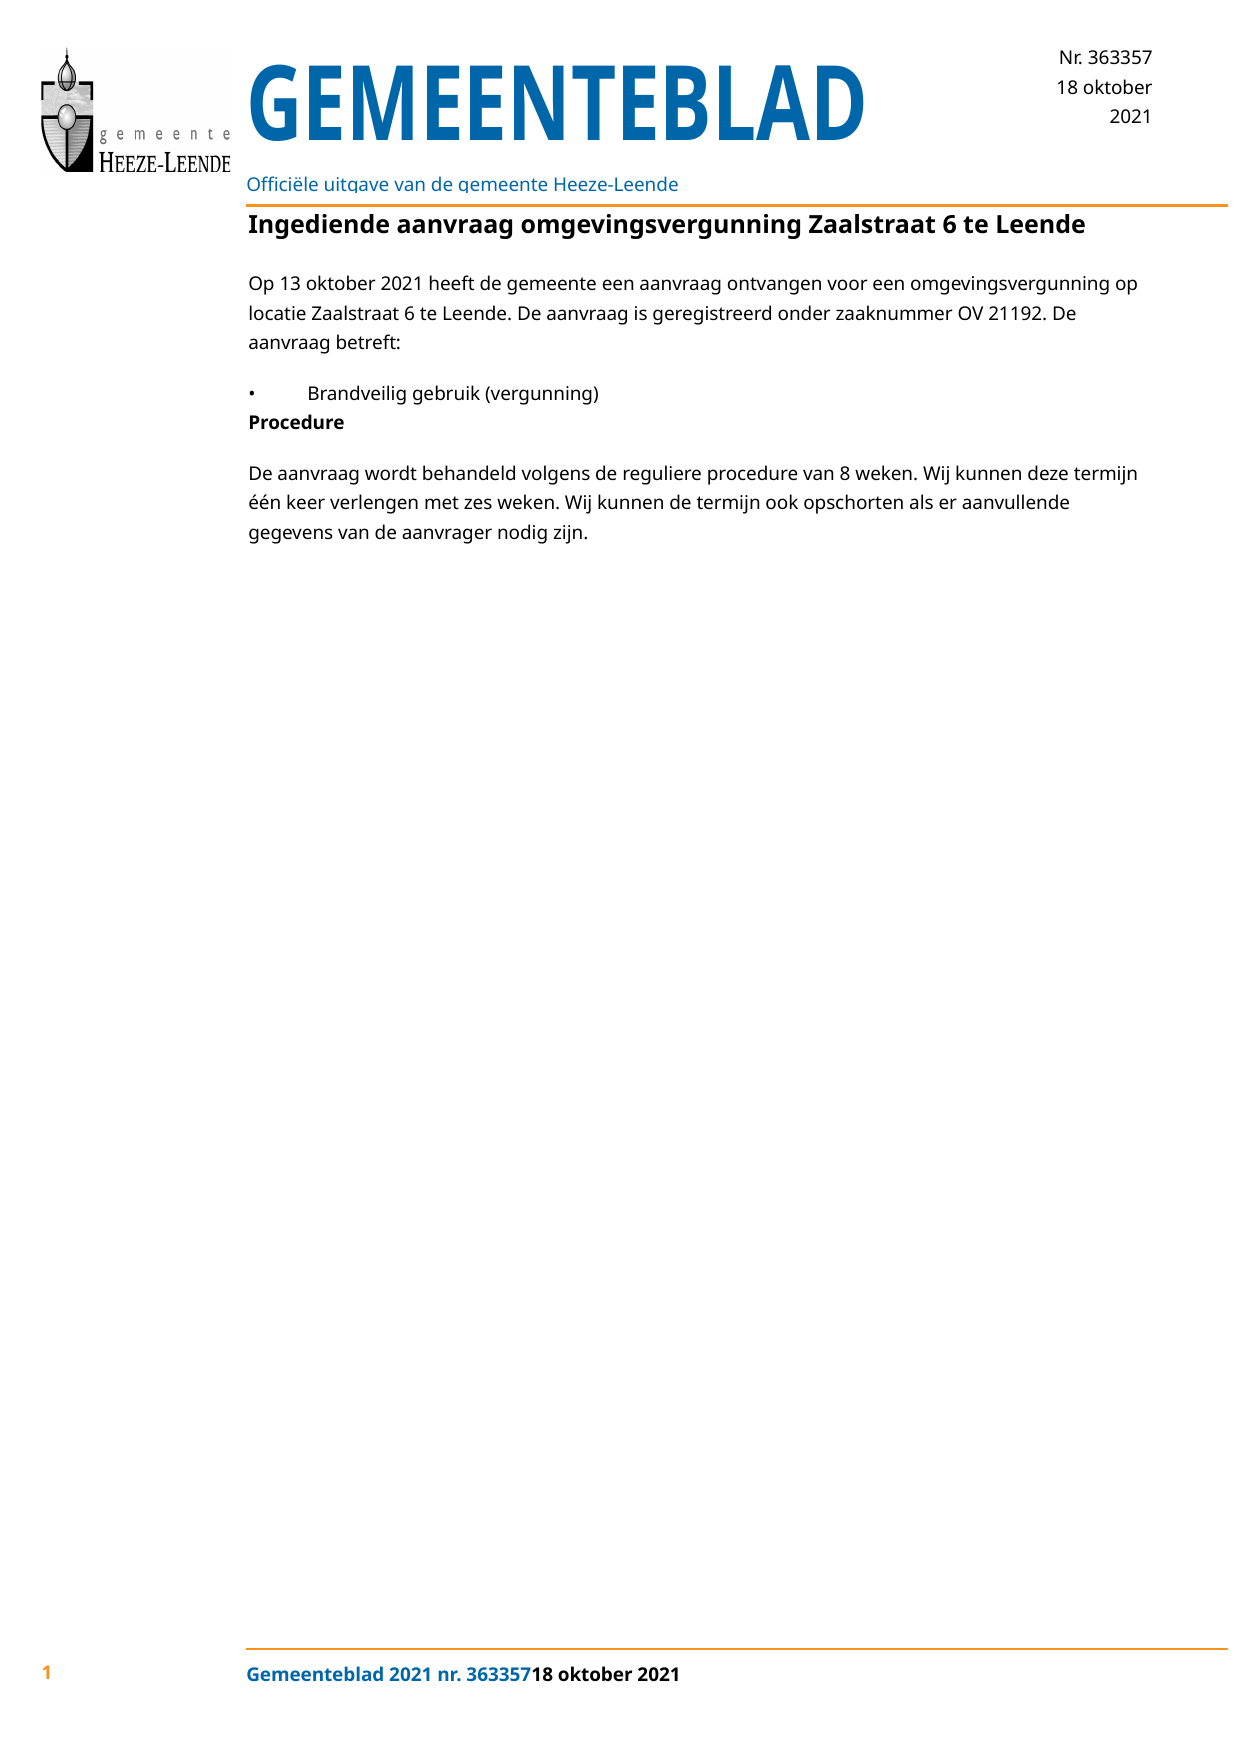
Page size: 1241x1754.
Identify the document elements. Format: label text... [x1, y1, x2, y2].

text Ingediende aanvraag omgevingsvergunning Zaalstraat 6 te Leende [248, 207, 1152, 241]
picture [41, 47, 231, 172]
text Op 13 oktober 2021 heeft de gemeente een aanvraag ontvangen voor een omgevingsvergunning op locatie Zaalstraat 6 te Leende. De aanvraag is geregistreerd onder zaaknummer OV 21192. De aanvraag betreft: [248, 270, 1152, 355]
text De aanvraag wordt behandeld volgens de reguliere procedure van 8 weken. Wij kunnen deze termijn één keer verlengen met zes weken. Wij kunnen de termijn ook opschorten als er aanvullende gegevens van de aanvrager nodig zijn. [248, 460, 1152, 545]
text Procedure [248, 409, 1152, 435]
list Brandveilig gebruik (vergunning) [248, 380, 1152, 406]
